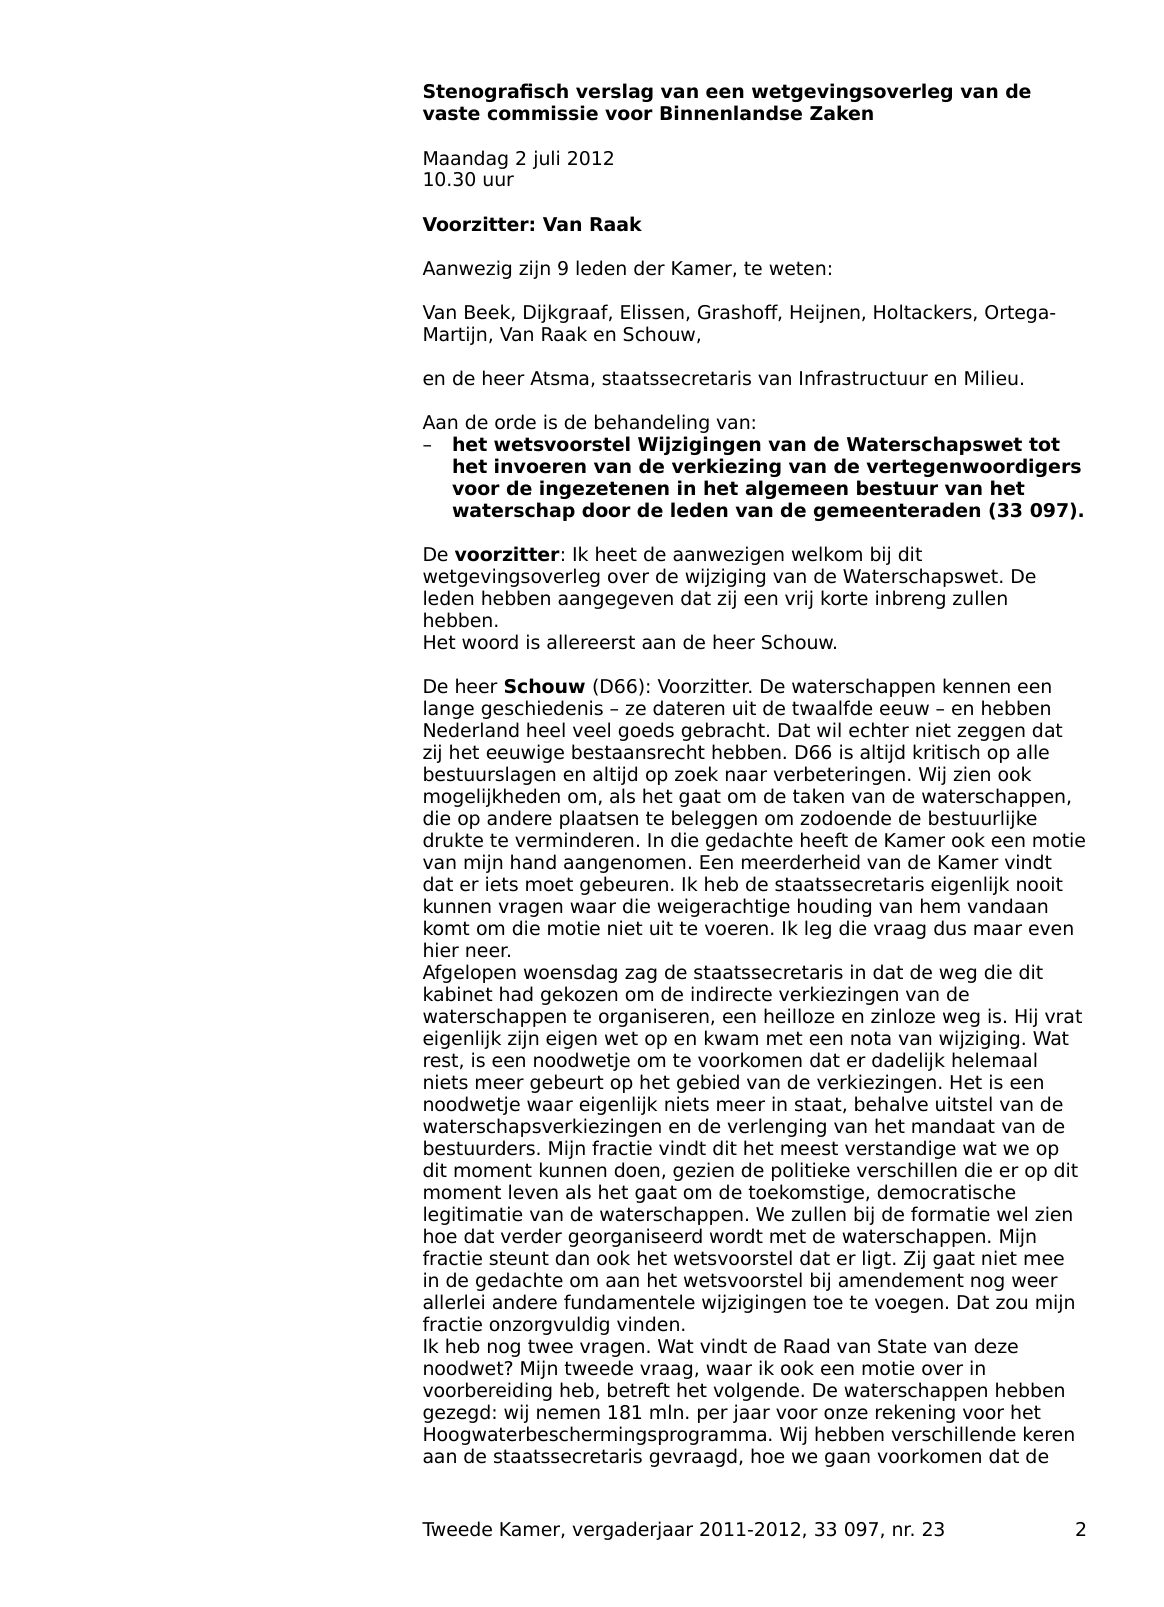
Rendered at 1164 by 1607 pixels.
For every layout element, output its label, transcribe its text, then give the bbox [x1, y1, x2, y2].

subtitle Voorzitter: Van Raak [422, 213, 1087, 236]
text Van Beek, Dijkgraaf, Elissen, Grashoff, Heijnen, Holtackers, Ortega-Martijn, Van Raak en Schouw, [422, 302, 1087, 346]
text Het woord is allereerst aan de heer Schouw. [422, 632, 1087, 654]
text Aan de orde is de behandeling van: [422, 412, 1087, 434]
text – het wetsvoorstel Wijzigingen van de Waterschapswet tot het invoeren van de verkiezing van de vertegenwoordigers voor de ingezetenen in het algemeen bestuur van het waterschap door de leden van de gemeenteraden (33 097). [422, 434, 1087, 522]
subtitle Stenografisch verslag van een wetgevingsoverleg van de vaste commissie voor Binnenlandse Zaken [422, 81, 1087, 125]
text De voorzitter: Ik heet de aanwezigen welkom bij dit wetgevingsoverleg over de wijziging van de Waterschapswet. De leden hebben aangegeven dat zij een vrij korte inbreng zullen hebben. [422, 544, 1087, 632]
text Maandag 2 juli 2012 [422, 147, 1087, 169]
text en de heer Atsma, staatssecretaris van Infrastructuur en Milieu. [422, 368, 1087, 390]
text Afgelopen woensdag zag de staatssecretaris in dat de weg die dit kabinet had gekozen om de indirecte verkiezingen van de waterschappen te organiseren, een heilloze en zinloze weg is. Hij vrat eigenlijk zijn eigen wet op en kwam met een nota van wijziging. Wat rest, is een noodwetje om te voorkomen dat er dadelijk helemaal niets meer gebeurt op het gebied van de verkiezingen. Het is een noodwetje waar eigenlijk niets meer in staat, behalve uitstel van de waterschapsverkiezingen en de verlenging van het mandaat van de bestuurders. Mijn fractie vindt dit het meest verstandige wat we op dit moment kunnen doen, gezien de politieke verschillen die er op dit moment leven als het gaat om de toekomstige, democratische legitimatie van de waterschappen. We zullen bij de formatie wel zien hoe dat verder georganiseerd wordt met de waterschappen. Mijn fractie steunt dan ook het wetsvoorstel dat er ligt. Zij gaat niet mee in de gedachte om aan het wetsvoorstel bij amendement nog weer allerlei andere fundamentele wijzigingen toe te voegen. Dat zou mijn fractie onzorgvuldig vinden. [422, 962, 1087, 1336]
text Aanwezig zijn 9 leden der Kamer, te weten: [422, 258, 1087, 280]
text 10.30 uur [422, 169, 1087, 191]
text Ik heb nog twee vragen. Wat vindt de Raad van State van deze noodwet? Mijn tweede vraag, waar ik ook een motie over in voorbereiding heb, betreft het volgende. De waterschappen hebben gezegd: wij nemen 181 mln. per jaar voor onze rekening voor het Hoogwaterbeschermingsprogramma. Wij hebben verschillende keren aan de staatssecretaris gevraagd, hoe we gaan voorkomen dat de [422, 1336, 1087, 1468]
text De heer Schouw (D66): Voorzitter. De waterschappen kennen een lange geschiedenis – ze dateren uit de twaalfde eeuw – en hebben Nederland heel veel goeds gebracht. Dat wil echter niet zeggen dat zij het eeuwige bestaansrecht hebben. D66 is altijd kritisch op alle bestuurslagen en altijd op zoek naar verbeteringen. Wij zien ook mogelijkheden om, als het gaat om de taken van de waterschappen, die op andere plaatsen te beleggen om zodoende de bestuurlijke drukte te verminderen. In die gedachte heeft de Kamer ook een motie van mijn hand aangenomen. Een meerderheid van de Kamer vindt dat er iets moet gebeuren. Ik heb de staatssecretaris eigenlijk nooit kunnen vragen waar die weigerachtige houding van hem vandaan komt om die motie niet uit te voeren. Ik leg die vraag dus maar even hier neer. [422, 676, 1087, 962]
